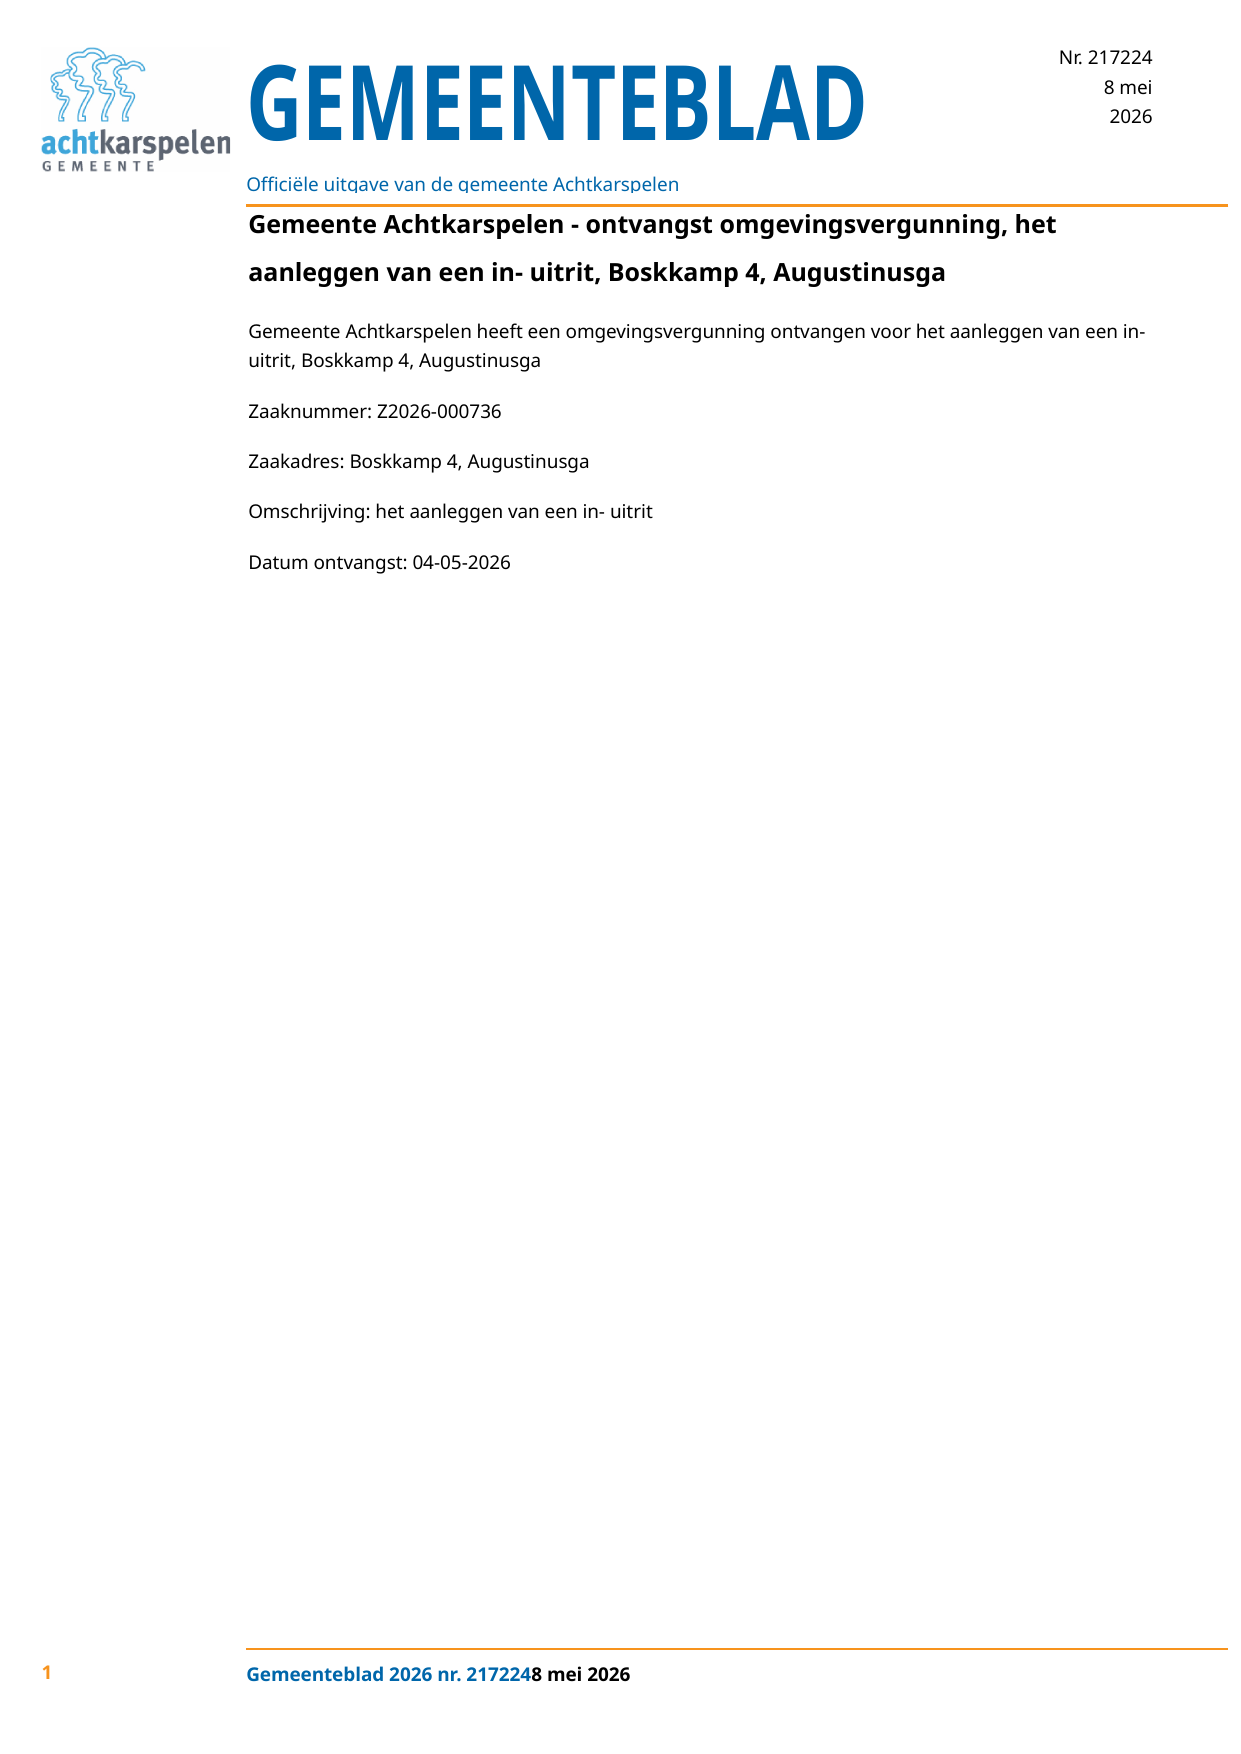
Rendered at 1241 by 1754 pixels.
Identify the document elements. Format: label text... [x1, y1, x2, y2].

text Gemeente Achtkarspelen - ontvangst omgevingsvergunning, het aanleggen van een in- uitrit, Boskkamp 4, Augustinusga [248, 207, 1152, 288]
text Omschrijving: het aanleggen van een in- uitrit [248, 499, 1152, 524]
text Zaakadres: Boskkamp 4, Augustinusga [248, 448, 1152, 474]
text Gemeente Achtkarspelen heeft een omgevingsvergunning ontvangen voor het aanleggen van een in- uitrit, Boskkamp 4, Augustinusga [248, 318, 1152, 373]
text Zaaknummer: Z2026-000736 [248, 398, 1152, 424]
text Datum ontvangst: 04-05-2026 [248, 549, 1152, 575]
picture [41, 47, 231, 172]
